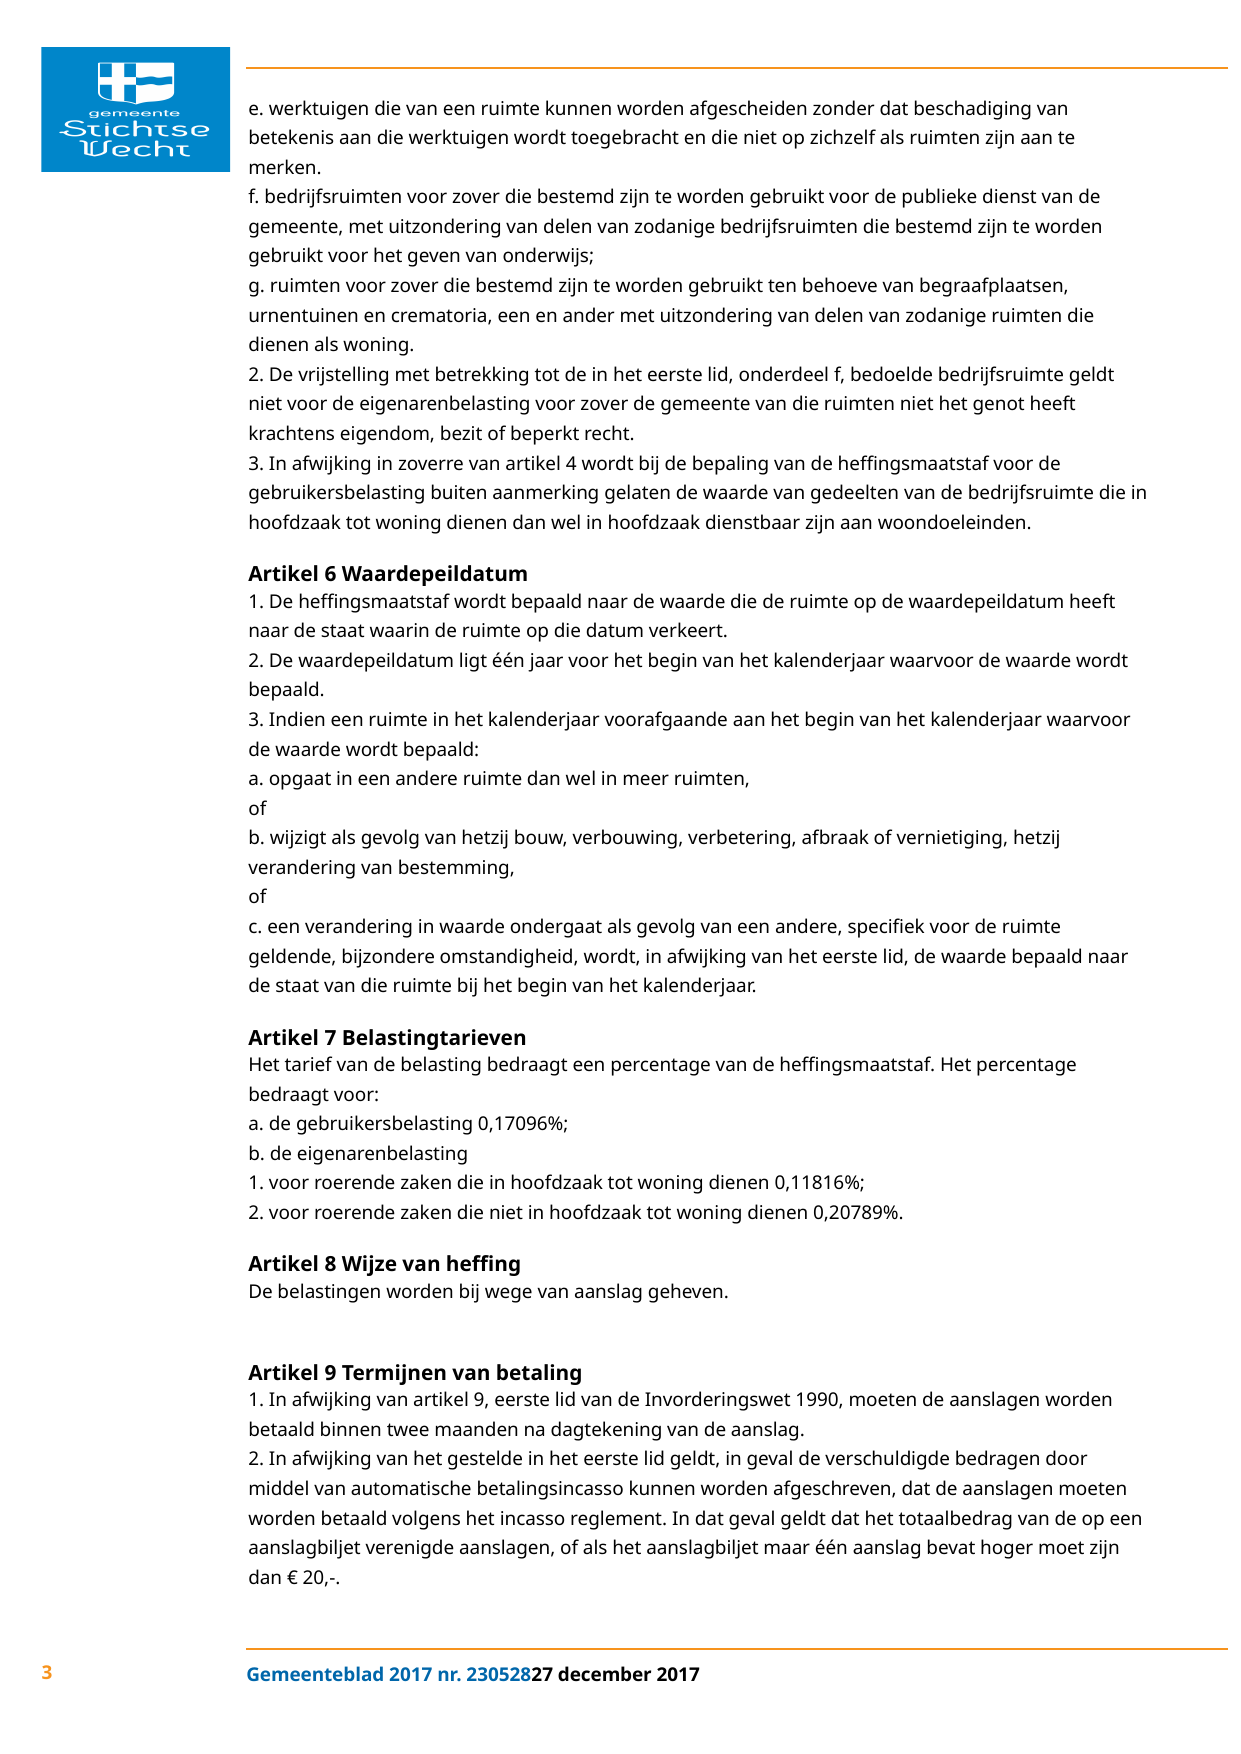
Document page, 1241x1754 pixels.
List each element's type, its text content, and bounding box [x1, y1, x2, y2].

text b. wijzigt als gevolg van hetzij bouw, verbouwing, verbetering, afbraak of vernietiging, hetzij verandering van bestemming, [248, 824, 1152, 880]
text 1. voor roerende zaken die in hoofdzaak tot woning dienen 0,11816%; [248, 1169, 1152, 1195]
text Het tarief van de belasting bedraagt een percentage van de heffingsmaatstaf. Het percentage bedraagt voor: [248, 1051, 1152, 1107]
text a. opgaat in een andere ruimte dan wel in meer ruimten, [248, 765, 1152, 791]
text 2. De vrijstelling met betrekking tot de in het eerste lid, onderdeel f, bedoelde bedrijfsruimte geldt niet voor de eigenarenbelasting voor zover de gemeente van die ruimten niet het genot heeft krachtens eigendom, bezit of beperkt recht. [248, 361, 1152, 446]
picture [137, 63, 174, 103]
text Artikel 8 Wijze van heffing [248, 1249, 1152, 1278]
text 2. voor roerende zaken die niet in hoofdzaak tot woning dienen 0,20789%. [248, 1199, 1152, 1225]
text Artikel 7 Belastingtarieven [248, 1023, 1152, 1051]
text 3. Indien een ruimte in het kalenderjaar voorafgaande aan het begin van het kalenderjaar waarvoor de waarde wordt bepaald: [248, 706, 1152, 761]
text 1. In afwijking van artikel 9, eerste lid van de Invorderingswet 1990, moeten de aanslagen worden betaald binnen twee maanden na dagtekening van de aanslag. [248, 1386, 1152, 1442]
picture [99, 63, 135, 101]
text 2. De waardepeildatum ligt één jaar voor het begin van het kalenderjaar waarvoor de waarde wordt bepaald. [248, 647, 1152, 702]
text a. de gebruikersbelasting 0,17096%; [248, 1110, 1152, 1136]
text 2. In afwijking van het gestelde in het eerste lid geldt, in geval de verschuldigde bedragen door middel van automatische betalingsincasso kunnen worden afgeschreven, dat de aanslagen moeten worden betaald volgens het incasso reglement. In dat geval geldt dat het totaalbedrag van de op een aanslagbiljet verenigde aanslagen, of als het aanslagbiljet maar één aanslag bevat hoger moet zijn dan € 20,-. [248, 1446, 1152, 1590]
text b. de eigenarenbelasting [248, 1140, 1152, 1166]
text Artikel 6 Waardepeildatum [248, 559, 1152, 588]
text c. een verandering in waarde ondergaat als gevolg van een andere, specifiek voor de ruimte geldende, bijzondere omstandigheid, wordt, in afwijking van het eerste lid, de waarde bepaald naar de staat van die ruimte bij het begin van het kalenderjaar. [248, 913, 1152, 998]
text of [248, 884, 1152, 909]
text De belastingen worden bij wege van aanslag geheven. [248, 1278, 1152, 1304]
text g. ruimten voor zover die bestemd zijn te worden gebruikt ten behoeve van begraafplaatsen, urnentuinen en crematoria, een en ander met uitzondering van delen van zodanige ruimten die dienen als woning. [248, 272, 1152, 357]
text f. bedrijfsruimten voor zover die bestemd zijn te worden gebruikt voor de publieke dienst van de gemeente, met uitzondering van delen van zodanige bedrijfsruimten die bestemd zijn te worden gebruikt voor het geven van onderwijs; [248, 183, 1152, 268]
text 1. De heffingsmaatstaf wordt bepaald naar de waarde die de ruimte op de waardepeildatum heeft naar de staat waarin de ruimte op die datum verkeert. [248, 588, 1152, 643]
text of [248, 795, 1152, 821]
text Artikel 9 Termijnen van betaling [248, 1358, 1152, 1386]
text 3. In afwijking in zoverre van artikel 4 wordt bij de bepaling van de heffingsmaatstaf voor de gebruikersbelasting buiten aanmerking gelaten de waarde van gedeelten van de bedrijfsruimte die in hoofdzaak tot woning dienen dan wel in hoofdzaak dienstbaar zijn aan woondoeleinden. [248, 450, 1152, 535]
text e. werktuigen die van een ruimte kunnen worden afgescheiden zonder dat beschadiging van betekenis aan die werktuigen wordt toegebracht en die niet op zichzelf als ruimten zijn aan te merken. [248, 95, 1152, 180]
